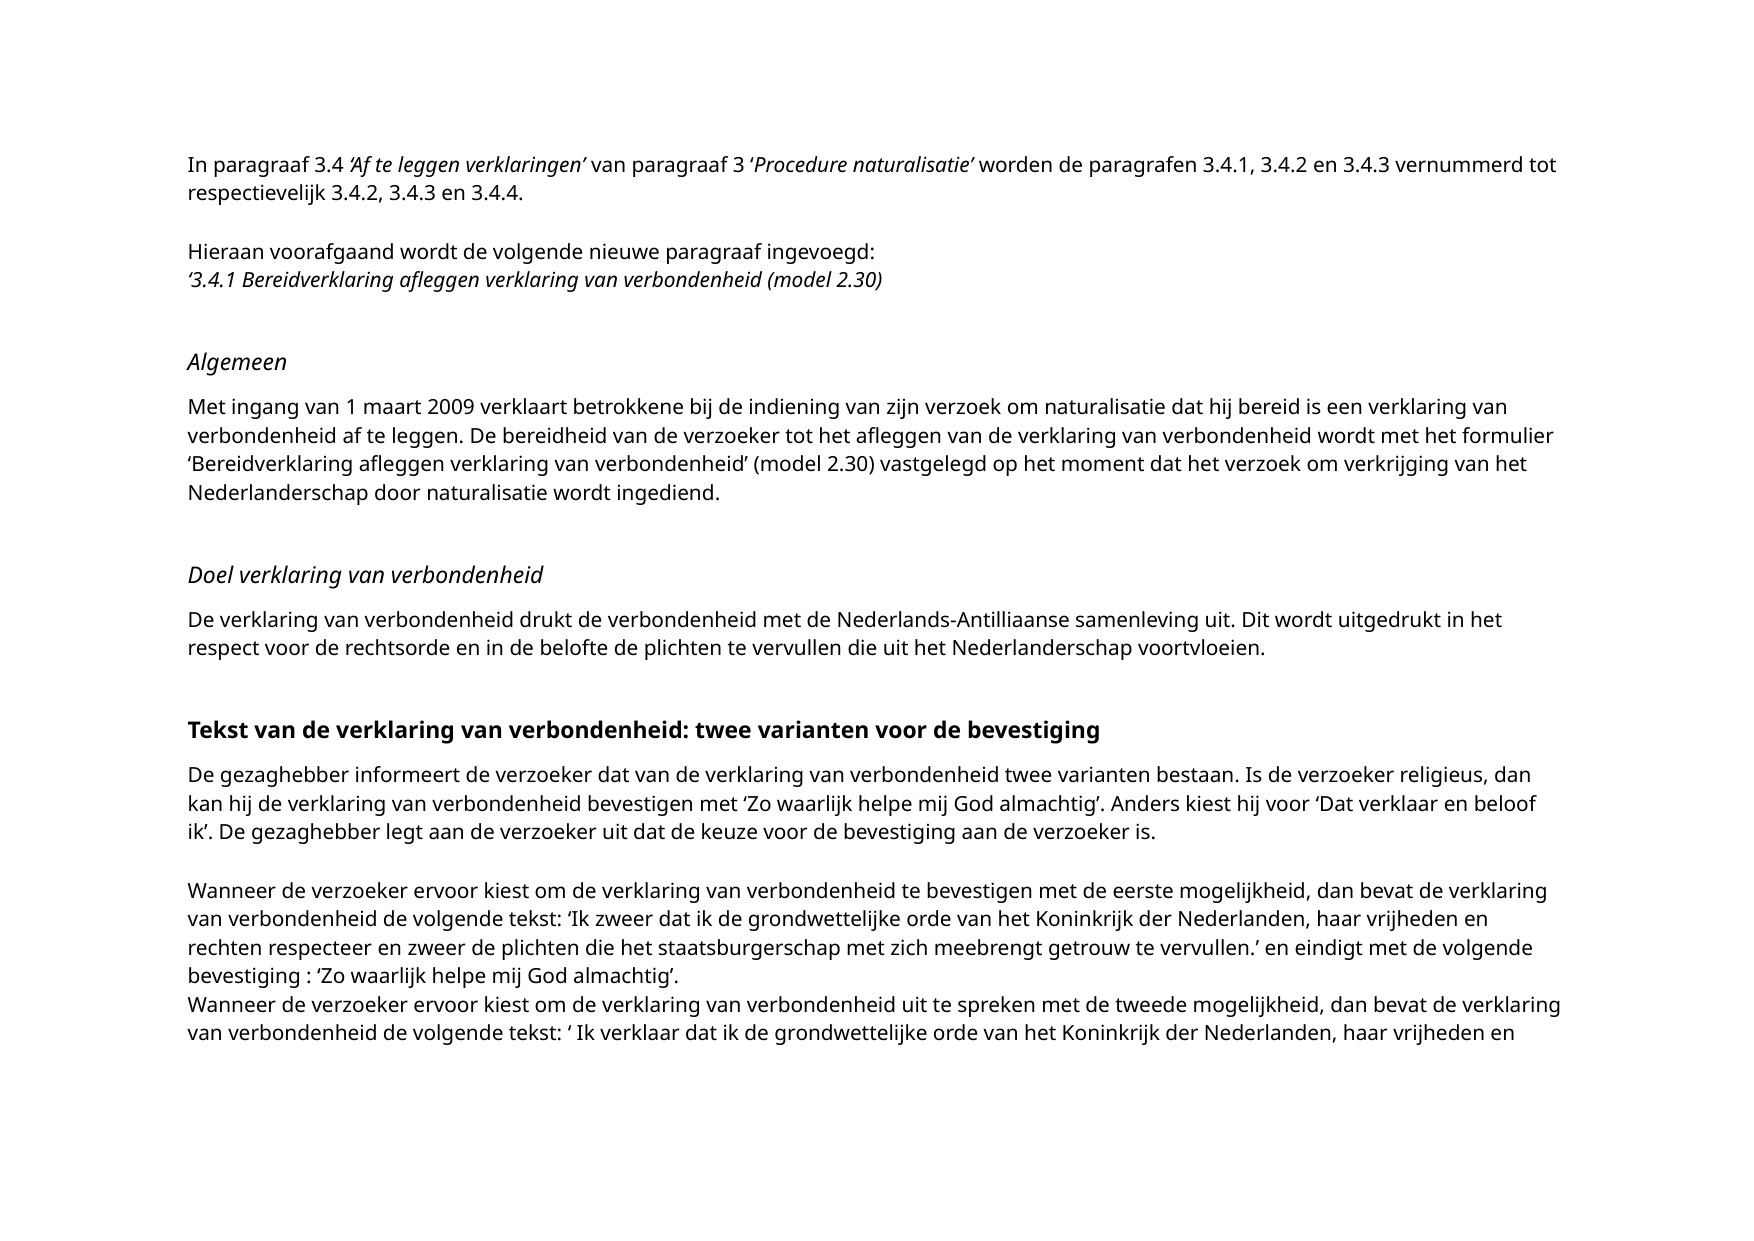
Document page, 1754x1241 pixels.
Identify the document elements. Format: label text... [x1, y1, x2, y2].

text De gezaghebber informeert de verzoeker dat van de verklaring van verbondenheid twee varianten bestaan. Is de verzoeker religieus, dan kan hij de verklaring van verbondenheid bevestigen met ‘Zo waarlijk helpe mij God almachtig’. Anders kiest hij voor ‘Dat verklaar en beloof ik’. De gezaghebber legt aan de verzoeker uit dat de keuze voor de bevestiging aan de verzoeker is. [187, 761, 1566, 846]
text Wanneer de verzoeker ervoor kiest om de verklaring van verbondenheid te bevestigen met de eerste mogelijkheid, dan bevat de verklaring van verbondenheid de volgende tekst: ‘Ik zweer dat ik de grondwettelijke orde van het Koninkrijk der Nederlanden, haar vrijheden en rechten respecteer en zweer de plichten die het staatsburgerschap met zich meebrengt getrouw te vervullen.’ en eindigt met de volgende bevestiging : ‘Zo waarlijk helpe mij God almachtig’. [187, 876, 1566, 990]
subtitle Tekst van de verklaring van verbondenheid: twee varianten voor de bevestiging [187, 714, 1566, 746]
text In paragraaf 3.4 ‘Af te leggen verklaringen’ van paragraaf 3 ‘Procedure naturalisatie’ worden de paragrafen 3.4.1, 3.4.2 en 3.4.3 vernummerd tot respectievelijk 3.4.2, 3.4.3 en 3.4.4. [187, 150, 1566, 207]
text ‘3.4.1 Bereidverklaring afleggen verklaring van verbondenheid (model 2.30) [187, 265, 1566, 294]
text Hieraan voorafgaand wordt de volgende nieuwe paragraaf ingevoegd: [187, 237, 1566, 265]
text Wanneer de verzoeker ervoor kiest om de verklaring van verbondenheid uit te spreken met de tweede mogelijkheid, dan bevat de verklaring van verbondenheid de volgende tekst: ‘ Ik verklaar dat ik de grondwettelijke orde van het Koninkrijk der Nederlanden, haar vrijheden en [187, 990, 1566, 1047]
text Algemeen [187, 346, 1566, 377]
text De verklaring van verbondenheid drukt de verbondenheid met de Nederlands-Antilliaanse samenleving uit. Dit wordt uitgedrukt in het respect voor de rechtsorde en in de belofte de plichten te vervullen die uit het Nederlanderschap voortvloeien. [187, 605, 1566, 662]
text Met ingang van 1 maart 2009 verklaart betrokkene bij de indiening van zijn verzoek om naturalisatie dat hij bereid is een verklaring van verbondenheid af te leggen. De bereidheid van de verzoeker tot het afleggen van de verklaring van verbondenheid wordt met het formulier ‘Bereidverklaring afleggen verklaring van verbondenheid’ (model 2.30) vastgelegd op het moment dat het verzoek om verkrijging van het Nederlanderschap door naturalisatie wordt ingediend. [187, 392, 1566, 506]
text Doel verklaring van verbondenheid [187, 559, 1566, 590]
